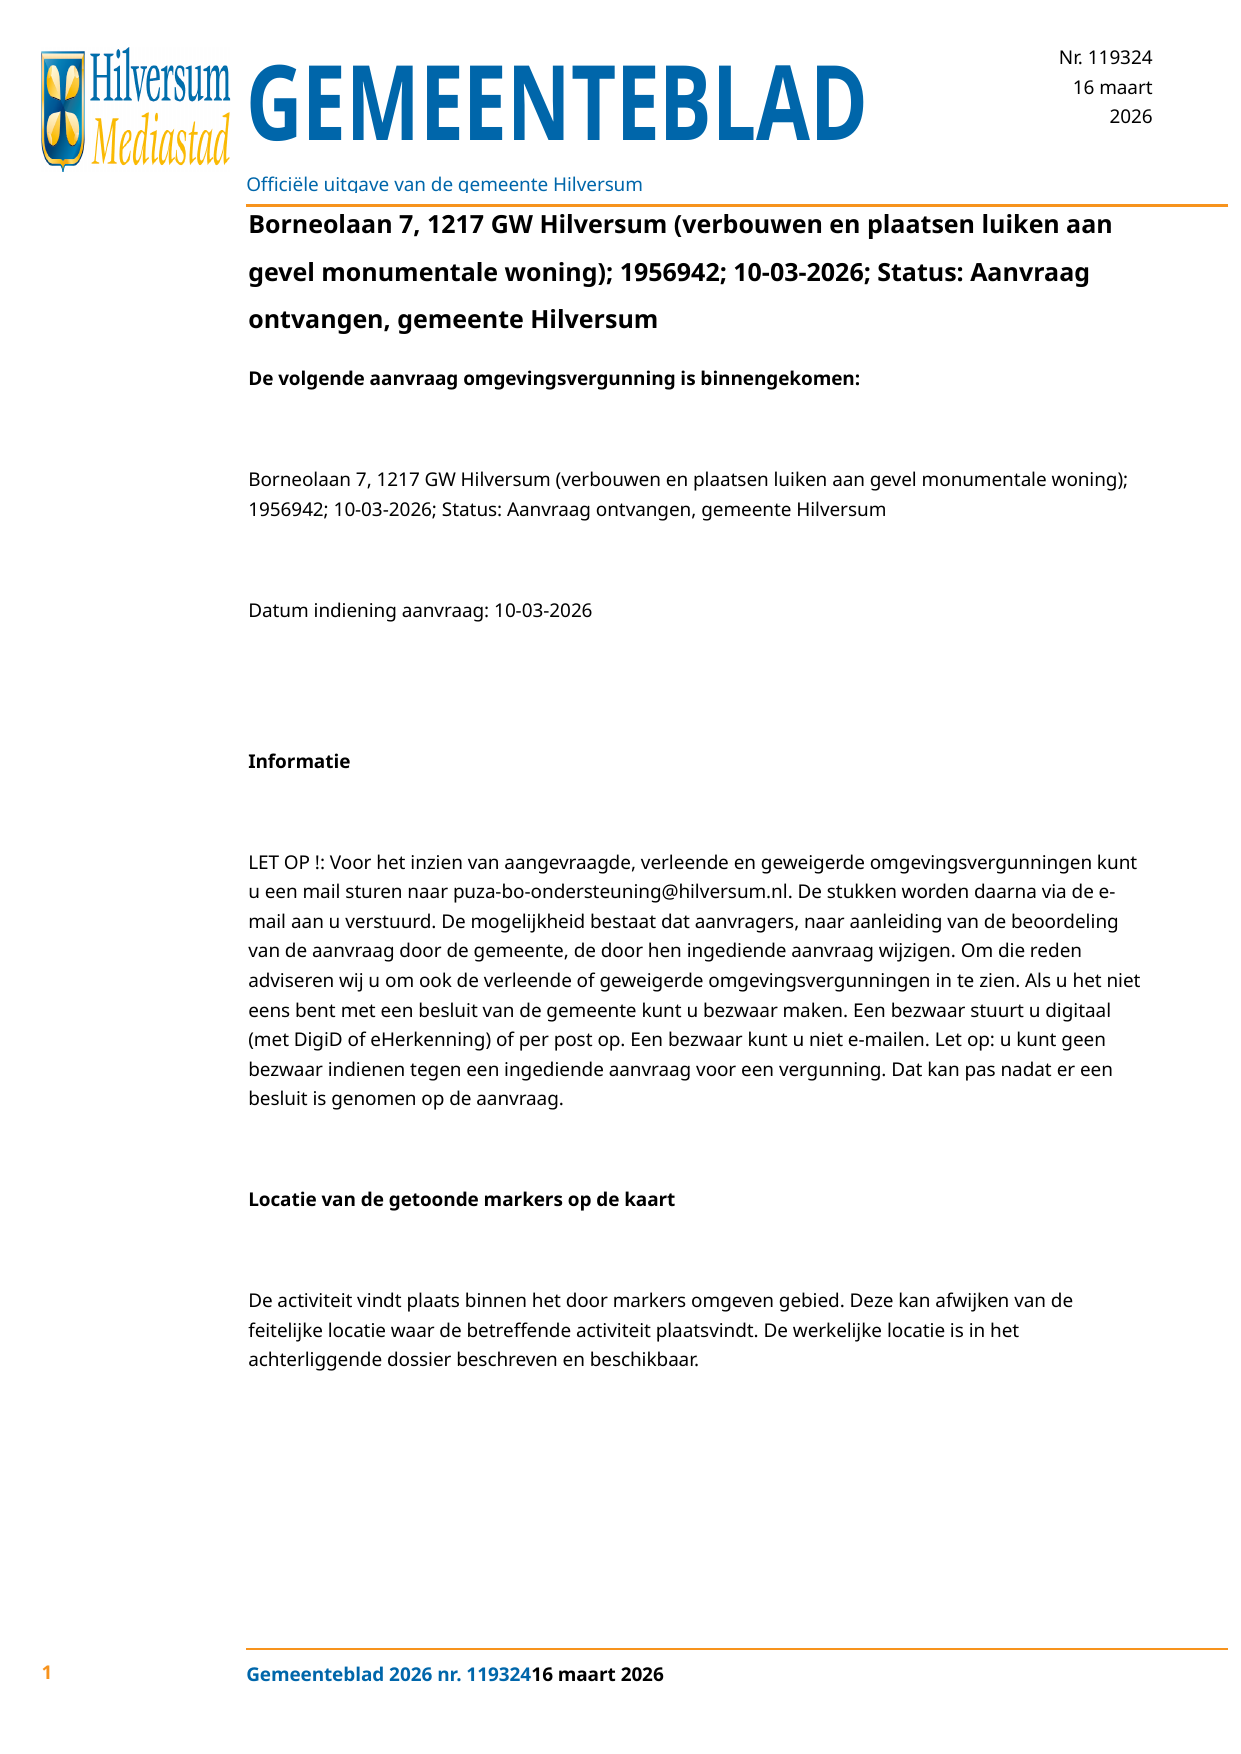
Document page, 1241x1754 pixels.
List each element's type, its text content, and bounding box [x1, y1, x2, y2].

picture [41, 47, 231, 172]
text Borneolaan 7, 1217 GW Hilversum (verbouwen en plaatsen luiken aan gevel monumentale woning); 1956942; 10-03-2026; Status: Aanvraag ontvangen, gemeente Hilversum [248, 207, 1152, 336]
text Borneolaan 7, 1217 GW Hilversum (verbouwen en plaatsen luiken aan gevel monumentale woning); 1956942; 10-03-2026; Status: Aanvraag ontvangen, gemeente Hilversum [248, 466, 1152, 522]
text Locatie van de getoonde markers op de kaart [248, 1186, 1152, 1212]
text Informatie [248, 748, 1152, 774]
text De activiteit vindt plaats binnen het door markers omgeven gebied. Deze kan afwijken van de feitelijke locatie waar de betreffende activiteit plaatsvindt. De werkelijke locatie is in het achterliggende dossier beschreven en beschikbaar. [248, 1287, 1152, 1372]
text Datum indiening aanvraag: 10-03-2026 [248, 597, 1152, 622]
text LET OP !: Voor het inzien van aangevraagde, verleende en geweigerde omgevingsvergunningen kunt u een mail sturen naar puza-bo-ondersteuning@hilversum.nl. De stukken worden daarna via de e-mail aan u verstuurd. De mogelijkheid bestaat dat aanvragers, naar aanleiding van de beoordeling van de aanvraag door de gemeente, de door hen ingediende aanvraag wijzigen. Om die reden adviseren wij u om ook de verleende of geweigerde omgevingsvergunningen in te zien. Als u het niet eens bent met een besluit van de gemeente kunt u bezwaar maken. Een bezwaar stuurt u digitaal (met DigiD of eHerkenning) of per post op. Een bezwaar kunt u niet e-mailen. Let op: u kunt geen bezwaar indienen tegen een ingediende aanvraag voor een vergunning. Dat kan pas nadat er een besluit is genomen op de aanvraag. [248, 849, 1152, 1111]
text De volgende aanvraag omgevingsvergunning is binnengekomen: [248, 366, 1152, 391]
